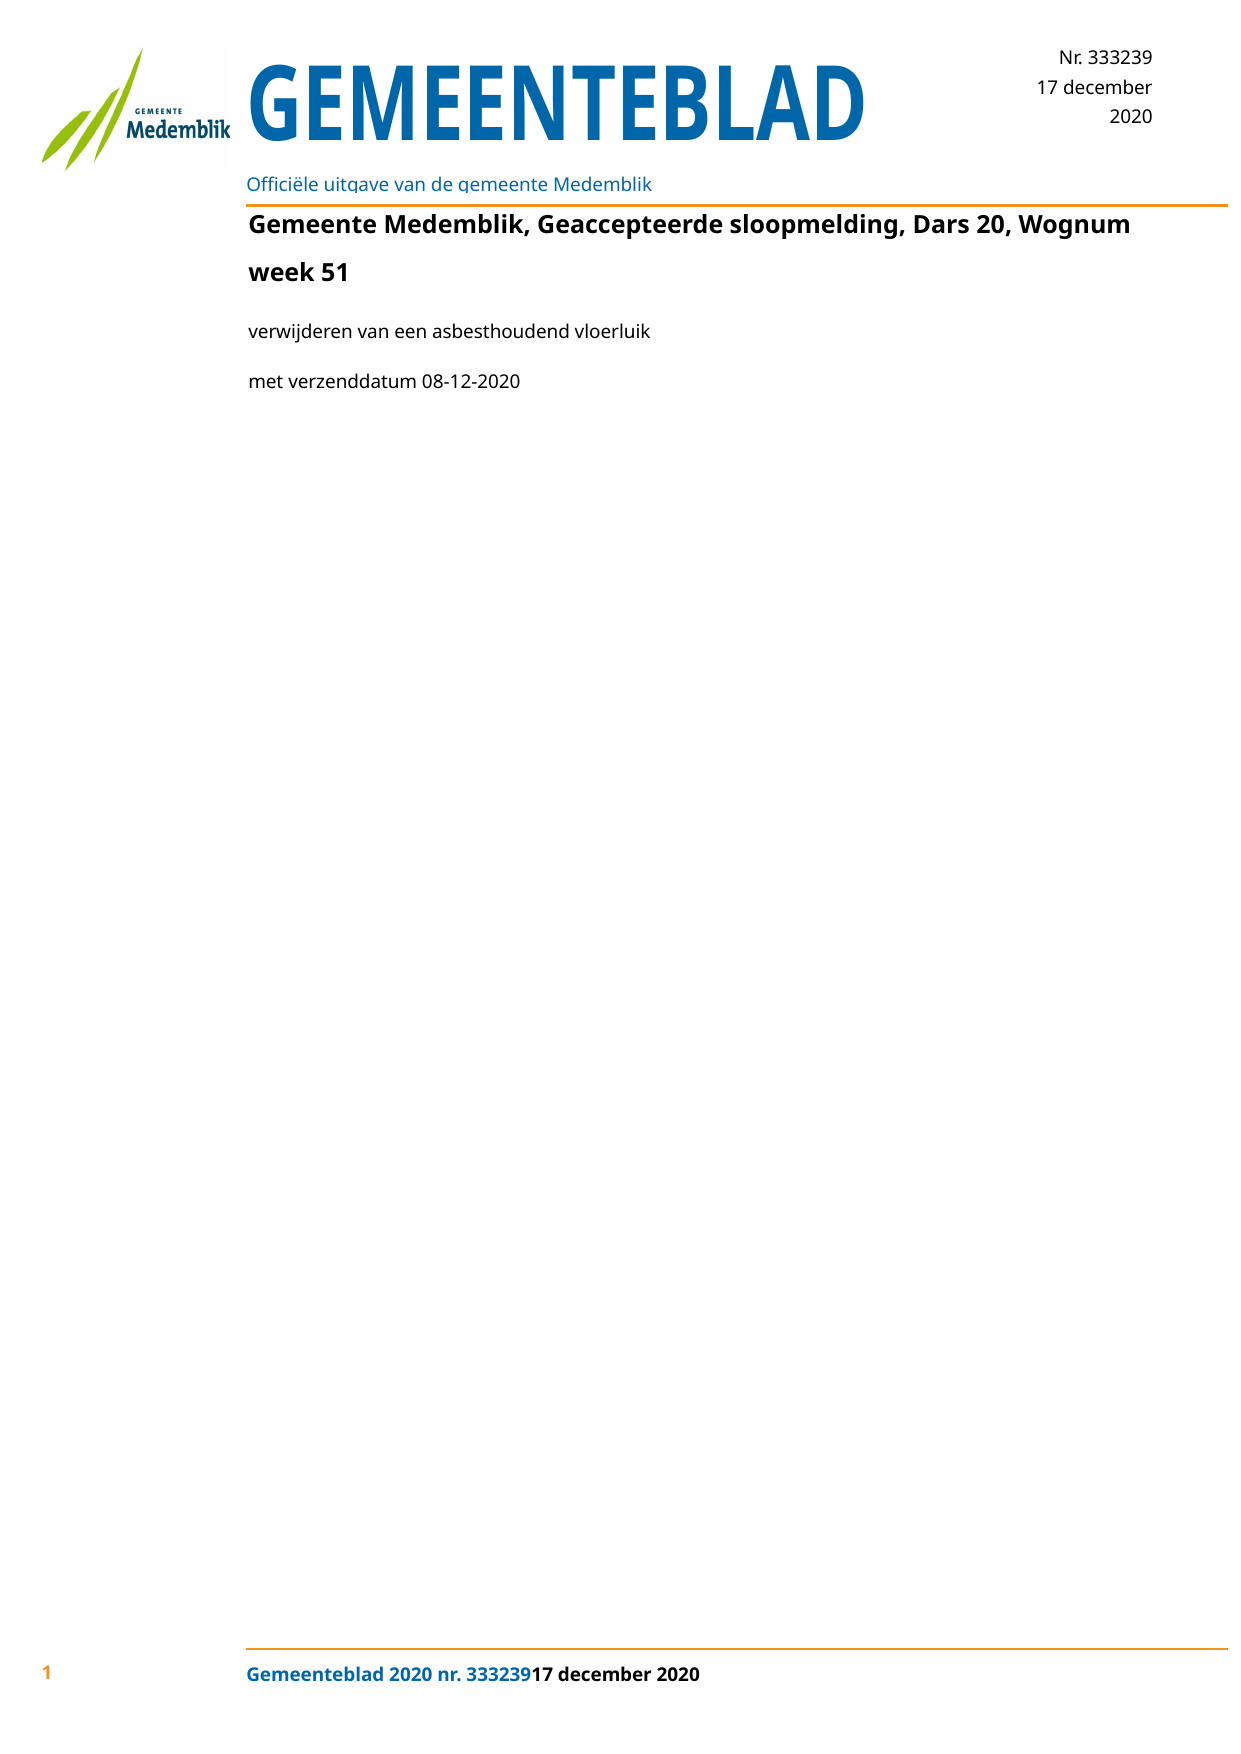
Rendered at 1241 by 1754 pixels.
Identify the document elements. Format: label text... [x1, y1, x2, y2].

text met verzenddatum 08-12-2020 [248, 368, 1152, 394]
picture [41, 47, 231, 172]
text verwijderen van een asbesthoudend vloerluik [248, 318, 1152, 344]
text Gemeente Medemblik, Geaccepteerde sloopmelding, Dars 20, Wognum week 51 [248, 207, 1152, 288]
